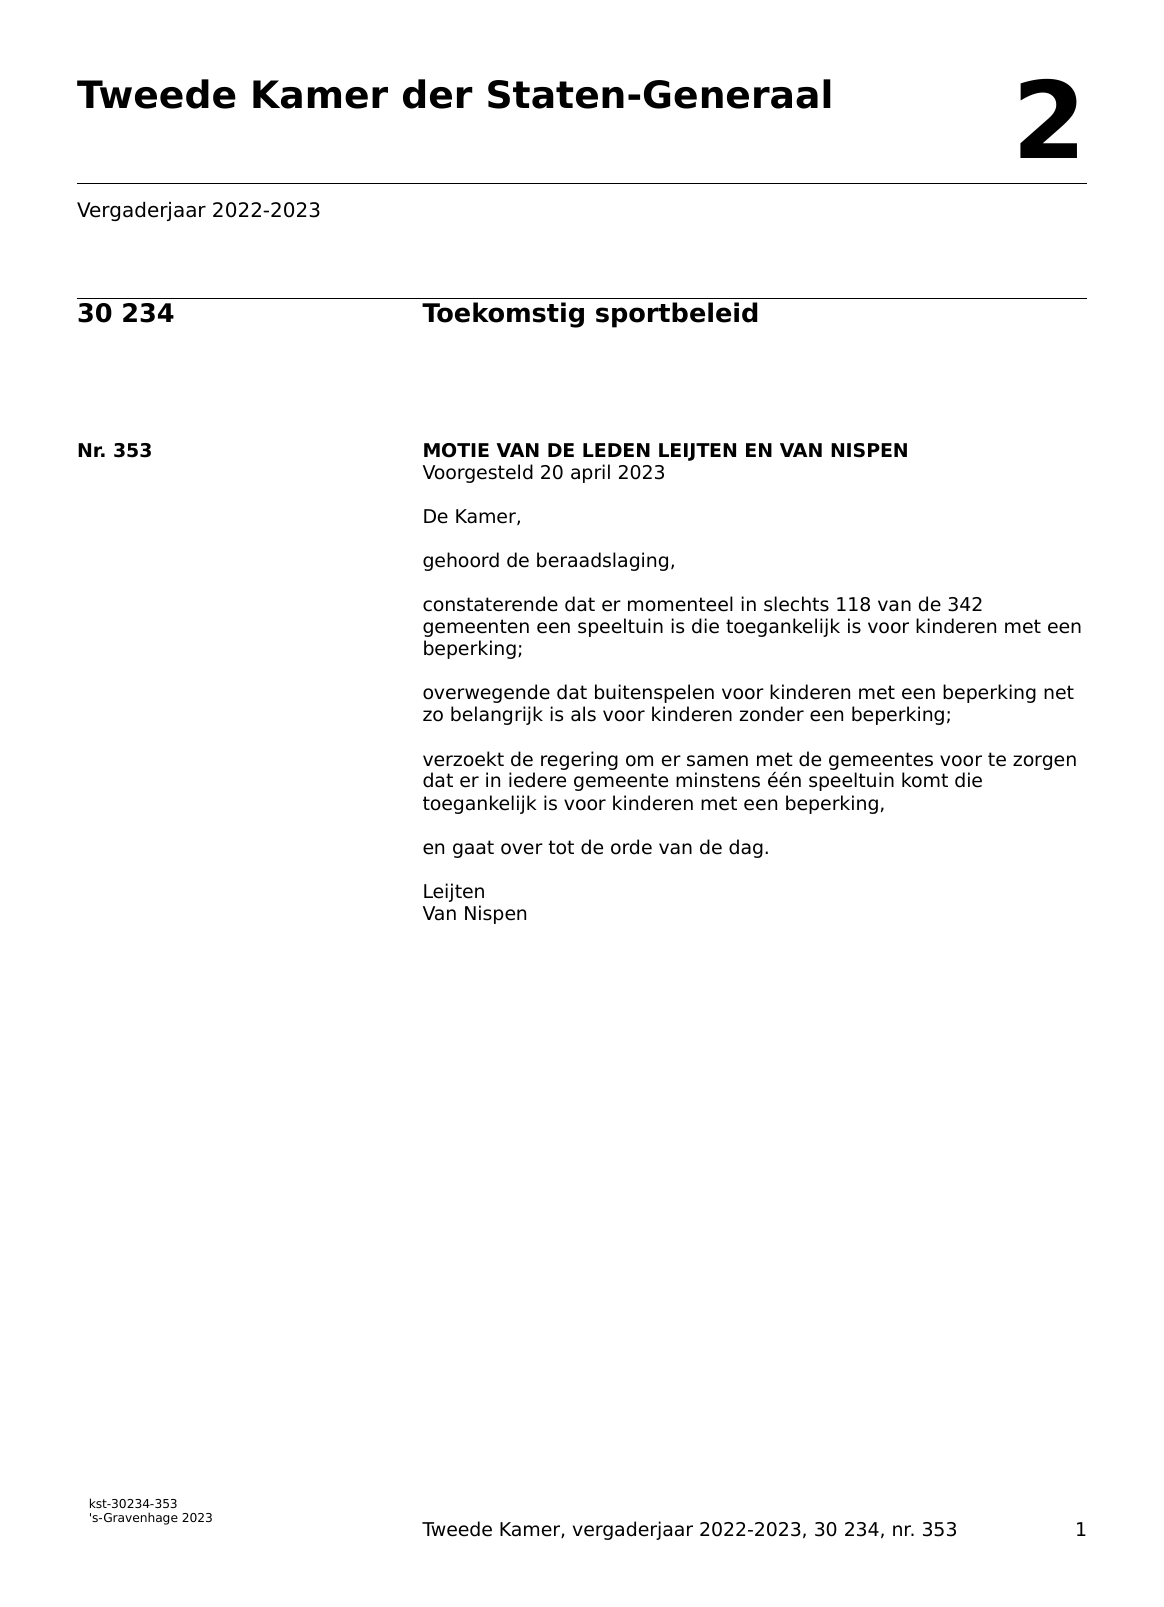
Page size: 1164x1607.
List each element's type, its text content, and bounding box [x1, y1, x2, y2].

text Voorgesteld 20 april 2023 [422, 462, 1087, 484]
table_header 2 [886, 59, 1087, 183]
text gehoord de beraadslaging, [422, 550, 1087, 572]
text Leijten [422, 881, 1087, 903]
table_header Tweede Kamer der Staten-Generaal [77, 59, 886, 183]
text overwegende dat buitenspelen voor kinderen met een beperking net zo belangrijk is als voor kinderen zonder een beperking; [422, 682, 1087, 726]
text De Kamer, [422, 506, 1087, 528]
subtitle 30 234 Toekomstig sportbeleid [77, 299, 1087, 329]
text en gaat over tot de orde van de dag. [422, 837, 1087, 858]
table_cell Vergaderjaar 2022-2023 [77, 184, 1087, 298]
text kst-30234-353 [88, 1497, 323, 1511]
text constaterende dat er momenteel in slechts 118 van de 342 gemeenten een speeltuin is die toegankelijk is voor kinderen met een beperking; [422, 594, 1087, 660]
text 's-Gravenhage 2023 [88, 1511, 323, 1525]
text verzoekt de regering om er samen met de gemeentes voor te zorgen dat er in iedere gemeente minstens één speeltuin komt die toegankelijk is voor kinderen met een beperking, [422, 748, 1087, 814]
text Van Nispen [422, 903, 1087, 925]
subtitle Nr. 353 MOTIE VAN DE LEDEN LEIJTEN EN VAN NISPEN [77, 440, 1087, 462]
